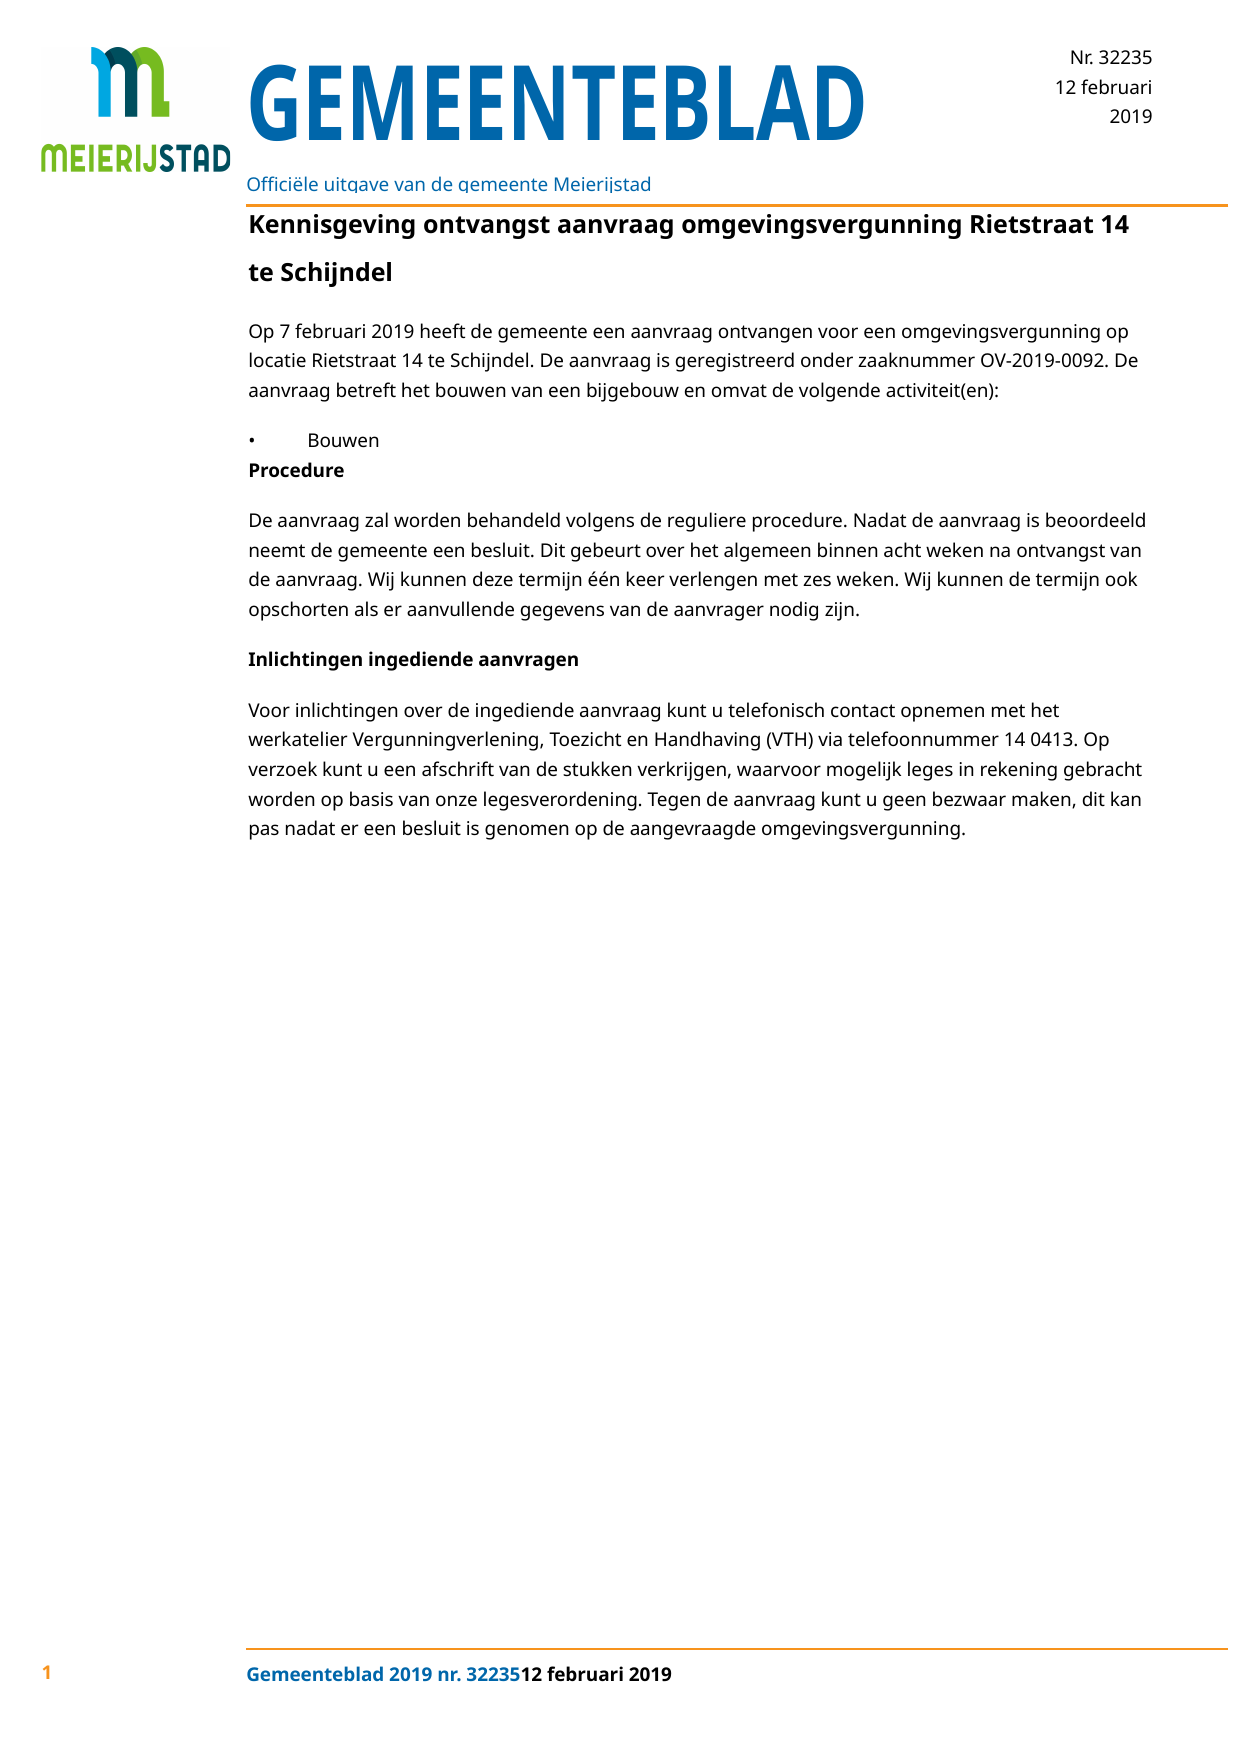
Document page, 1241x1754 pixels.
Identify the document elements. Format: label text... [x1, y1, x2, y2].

text Procedure [248, 457, 1152, 483]
text Kennisgeving ontvangst aanvraag omgevingsvergunning Rietstraat 14 te Schijndel [248, 207, 1152, 288]
picture [41, 47, 231, 172]
text De aanvraag zal worden behandeld volgens de reguliere procedure. Nadat de aanvraag is beoordeeld neemt de gemeente een besluit. Dit gebeurt over het algemeen binnen acht weken na ontvangst van de aanvraag. Wij kunnen deze termijn één keer verlengen met zes weken. Wij kunnen de termijn ook opschorten als er aanvullende gegevens van de aanvrager nodig zijn. [248, 507, 1152, 622]
text Voor inlichtingen over de ingediende aanvraag kunt u telefonisch contact opnemen met het werkatelier Vergunningverlening, Toezicht en Handhaving (VTH) via telefoonnummer 14 0413. Op verzoek kunt u een afschrift van de stukken verkrijgen, waarvoor mogelijk leges in rekening gebracht worden op basis van onze legesverordening. Tegen de aanvraag kunt u geen bezwaar maken, dit kan pas nadat er een besluit is genomen op de aangevraagde omgevingsvergunning. [248, 697, 1152, 841]
text Inlichtingen ingediende aanvragen [248, 647, 1152, 672]
list Bouwen [248, 427, 1152, 453]
text Op 7 februari 2019 heeft de gemeente een aanvraag ontvangen voor een omgevingsvergunning op locatie Rietstraat 14 te Schijndel. De aanvraag is geregistreerd onder zaaknummer OV-2019-0092. De aanvraag betreft het bouwen van een bijgebouw en omvat de volgende activiteit(en): [248, 318, 1152, 403]
